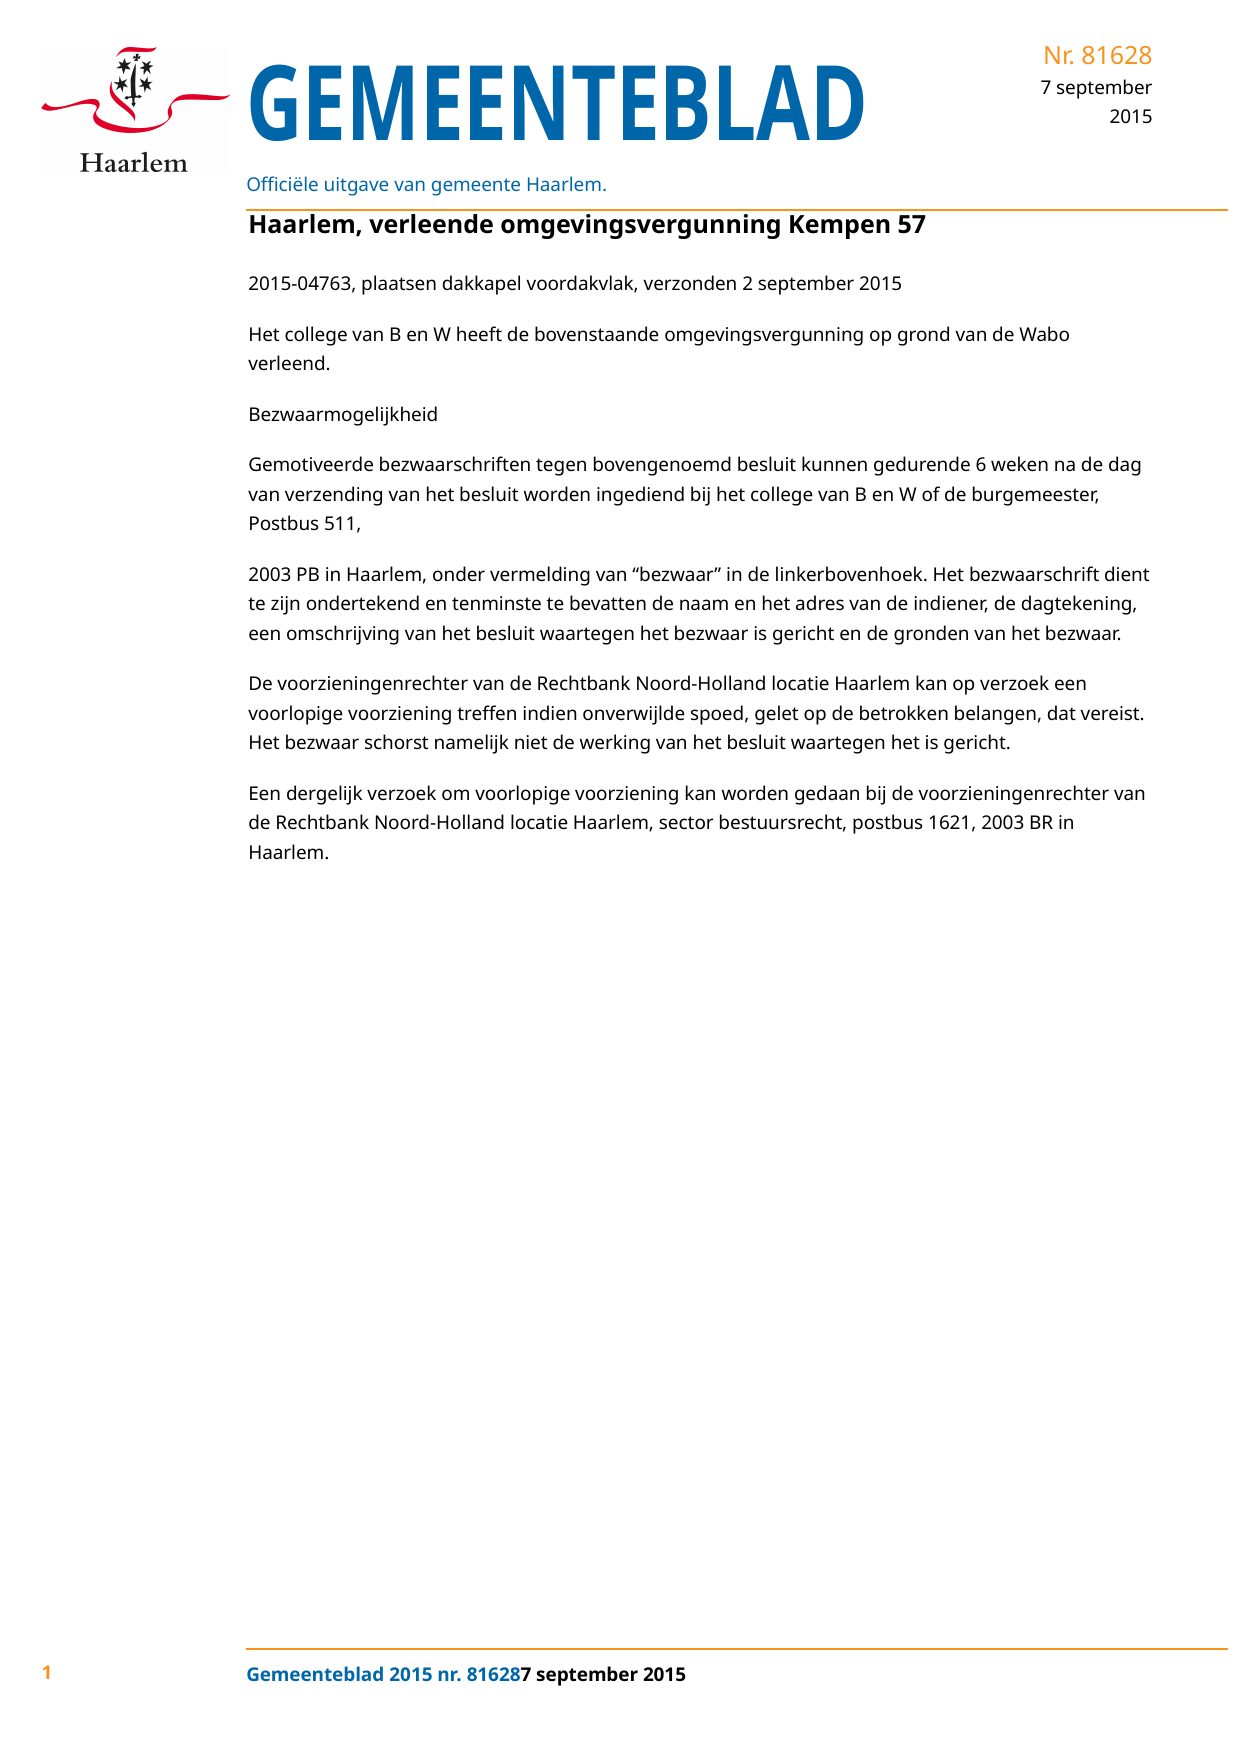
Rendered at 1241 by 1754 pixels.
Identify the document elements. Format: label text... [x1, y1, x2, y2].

picture [41, 47, 231, 172]
text 2003 PB in Haarlem, onder vermelding van “bezwaar” in de linkerbovenhoek. Het bezwaarschrift dient te zijn ondertekend en tenminste te bevatten de naam en het adres van de indiener, de dagtekening, een omschrijving van het besluit waartegen het bezwaar is gericht en de gronden van het bezwaar. [248, 561, 1152, 646]
text Bezwaarmogelijkheid [248, 401, 1152, 426]
text 2015-04763, plaatsen dakkapel voordakvlak, verzonden 2 september 2015 [248, 270, 1152, 296]
text Gemotiveerde bezwaarschriften tegen bovengenoemd besluit kunnen gedurende 6 weken na de dag van verzending van het besluit worden ingediend bij het college van B en W of de burgemeester, Postbus 511, [248, 451, 1152, 536]
text De voorzieningenrechter van de Rechtbank Noord-Holland locatie Haarlem kan op verzoek een voorlopige voorziening treffen indien onverwijlde spoed, gelet op de betrokken belangen, dat vereist. Het bezwaar schorst namelijk niet de werking van het besluit waartegen het is gericht. [248, 670, 1152, 755]
text Haarlem, verleende omgevingsvergunning Kempen 57 [248, 211, 1152, 241]
text Het college van B en W heeft de bovenstaande omgevingsvergunning op grond van de Wabo verleend. [248, 321, 1152, 376]
text Een dergelijk verzoek om voorlopige voorziening kan worden gedaan bij de voorzieningenrechter van de Rechtbank Noord-Holland locatie Haarlem, sector bestuursrecht, postbus 1621, 2003 BR in Haarlem. [248, 780, 1152, 865]
